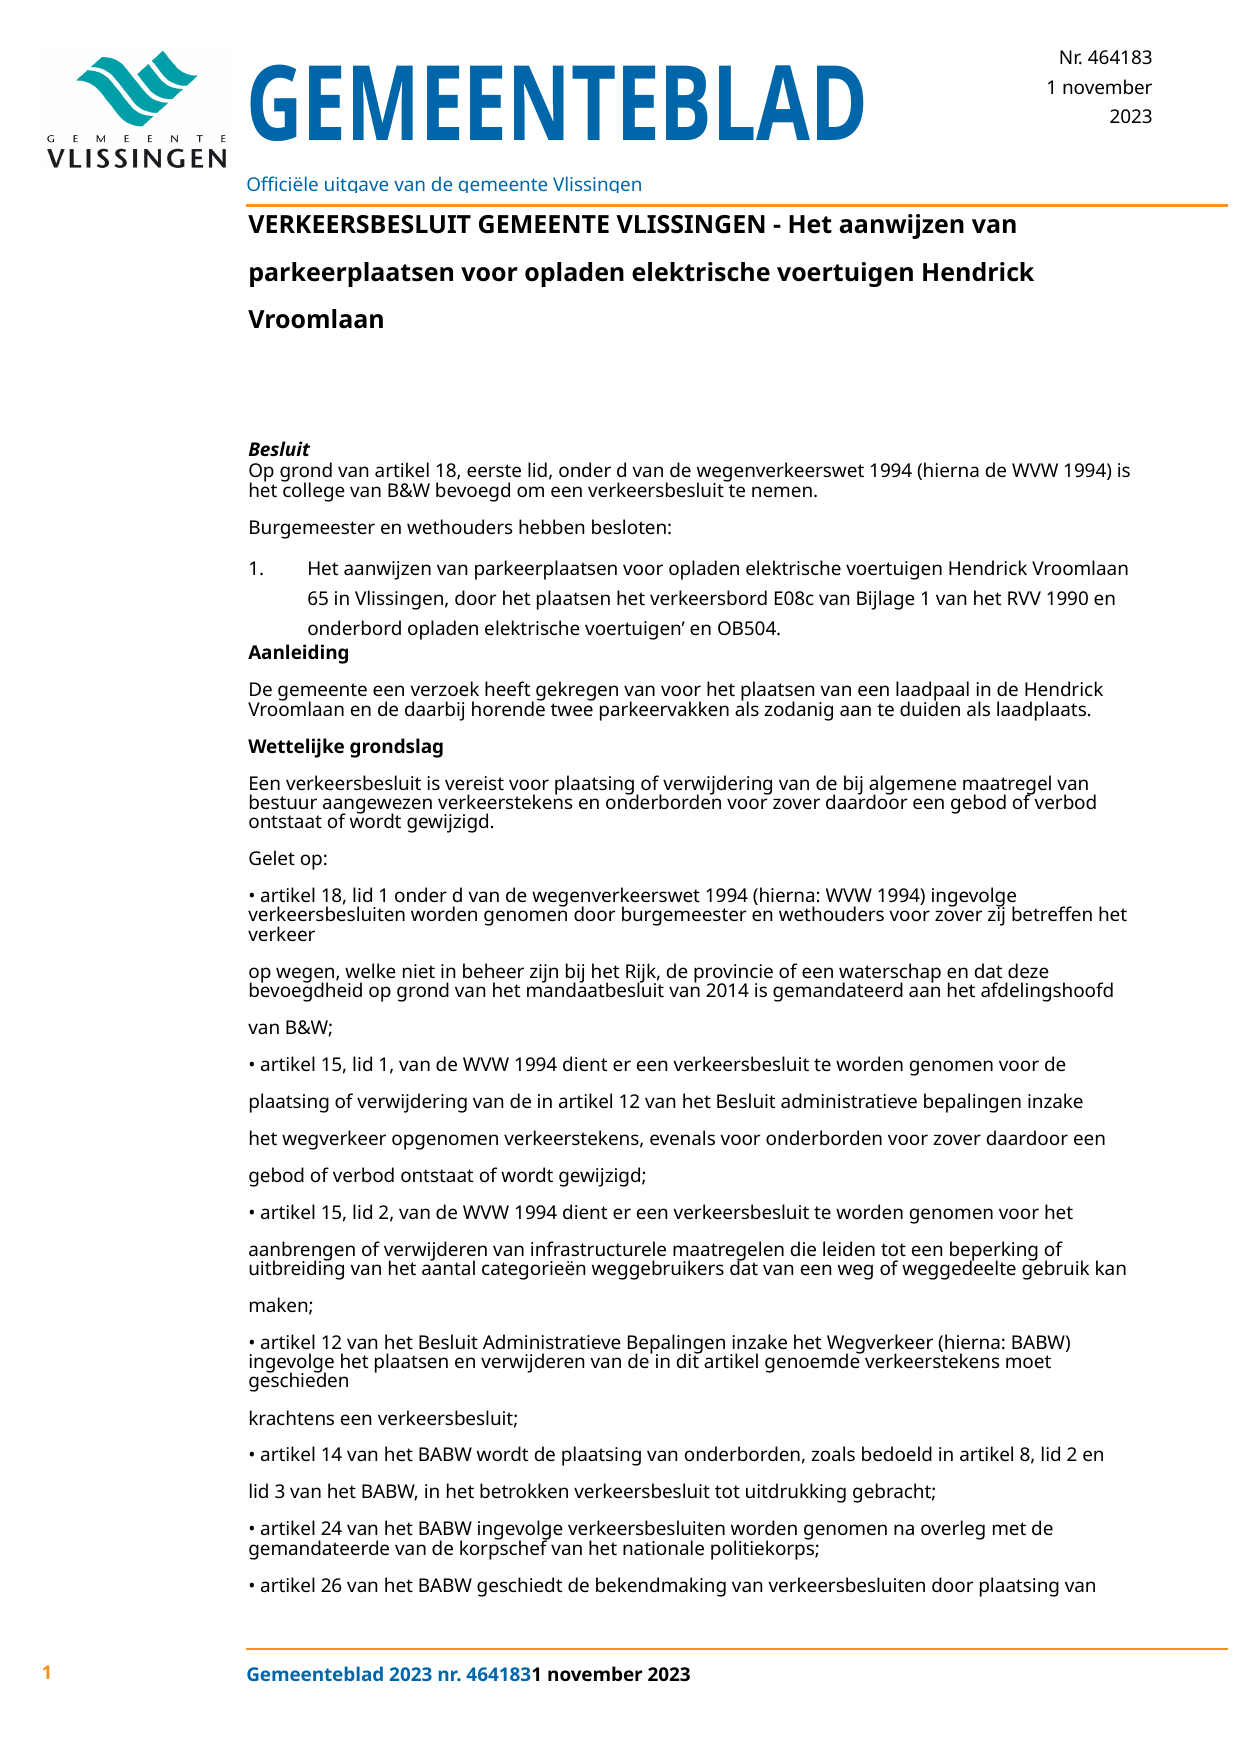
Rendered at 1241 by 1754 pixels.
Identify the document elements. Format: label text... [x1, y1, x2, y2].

text Een verkeersbesluit is vereist voor plaatsing of verwijdering van de bij algemene maatregel van bestuur aangewezen verkeerstekens en onderborden voor zover daardoor een gebod of verbod ontstaat of wordt gewijzigd. [248, 774, 1152, 832]
list Het aanwijzen van parkeerplaatsen voor opladen elektrische voertuigen Hendrick Vroomlaan 65 in Vlissingen, door het plaatsen het verkeersbord E08c van Bijlage 1 van het RVV 1990 en onderbord opladen elektrische voertuigen’ en OB504. [248, 556, 1152, 641]
text Wettelijke grondslag [248, 738, 1152, 757]
text Op grond van artikel 18, eerste lid, onder d van de wegenverkeerswet 1994 (hierna de WVW 1994) is het college van B&W bevoegd om een verkeersbesluit te nemen. [248, 462, 1152, 501]
text • artikel 15, lid 2, van de WVW 1994 dient er een verkeersbesluit te worden genomen voor het [248, 1204, 1152, 1223]
text • artikel 14 van het BABW wordt de plaatsing van onderborden, zoals bedoeld in artikel 8, lid 2 en [248, 1446, 1152, 1466]
picture [41, 47, 231, 172]
text • artikel 18, lid 1 onder d van de wegenverkeerswet 1994 (hierna: WVW 1994) ingevolge verkeersbesluiten worden genomen door burgemeester en wethouders voor zover zij betreffen het verkeer [248, 887, 1152, 945]
text Gelet op: [248, 850, 1152, 869]
text maken; [248, 1297, 1152, 1316]
text • artikel 12 van het Besluit Administratieve Bepalingen inzake het Wegverkeer (hierna: BABW) ingevolge het plaatsen en verwijderen van de in dit artikel genoemde verkeerstekens moet geschieden [248, 1334, 1152, 1392]
text van B&W; [248, 1019, 1152, 1038]
text • artikel 24 van het BABW ingevolge verkeersbesluiten worden genomen na overleg met de gemandateerde van de korpschef van het nationale politiekorps; [248, 1520, 1152, 1559]
text krachtens een verkeersbesluit; [248, 1409, 1152, 1429]
text het wegverkeer opgenomen verkeerstekens, evenals voor onderborden voor zover daardoor een [248, 1130, 1152, 1149]
text Aanleiding [248, 644, 1152, 664]
text plaatsing of verwijdering van de in artikel 12 van het Besluit administratieve bepalingen inzake [248, 1093, 1152, 1112]
text VERKEERSBESLUIT GEMEENTE VLISSINGEN - Het aanwijzen van parkeerplaatsen voor opladen elektrische voertuigen Hendrick Vroomlaan [248, 207, 1152, 336]
text Besluit [248, 437, 1152, 462]
text lid 3 van het BABW, in het betrokken verkeersbesluit tot uitdrukking gebracht; [248, 1483, 1152, 1503]
text op wegen, welke niet in beheer zijn bij het Rijk, de provincie of een waterschap en dat deze bevoegdheid op grond van het mandaatbesluit van 2014 is gemandateerd aan het afdelingshoofd [248, 963, 1152, 1001]
text Burgemeester en wethouders hebben besloten: [248, 519, 1152, 538]
text • artikel 15, lid 1, van de WVW 1994 dient er een verkeersbesluit te worden genomen voor de [248, 1056, 1152, 1075]
text • artikel 26 van het BABW geschiedt de bekendmaking van verkeersbesluiten door plaatsing van [248, 1577, 1152, 1596]
text gebod of verbod ontstaat of wordt gewijzigd; [248, 1167, 1152, 1186]
text aanbrengen of verwijderen van infrastructurele maatregelen die leiden tot een beperking of uitbreiding van het aantal categorieën weggebruikers dat van een weg of weggedeelte gebruik kan [248, 1241, 1152, 1279]
text De gemeente een verzoek heeft gekregen van voor het plaatsen van een laadpaal in de Hendrick Vroomlaan en de daarbij horende twee parkeervakken als zodanig aan te duiden als laadplaats. [248, 681, 1152, 720]
